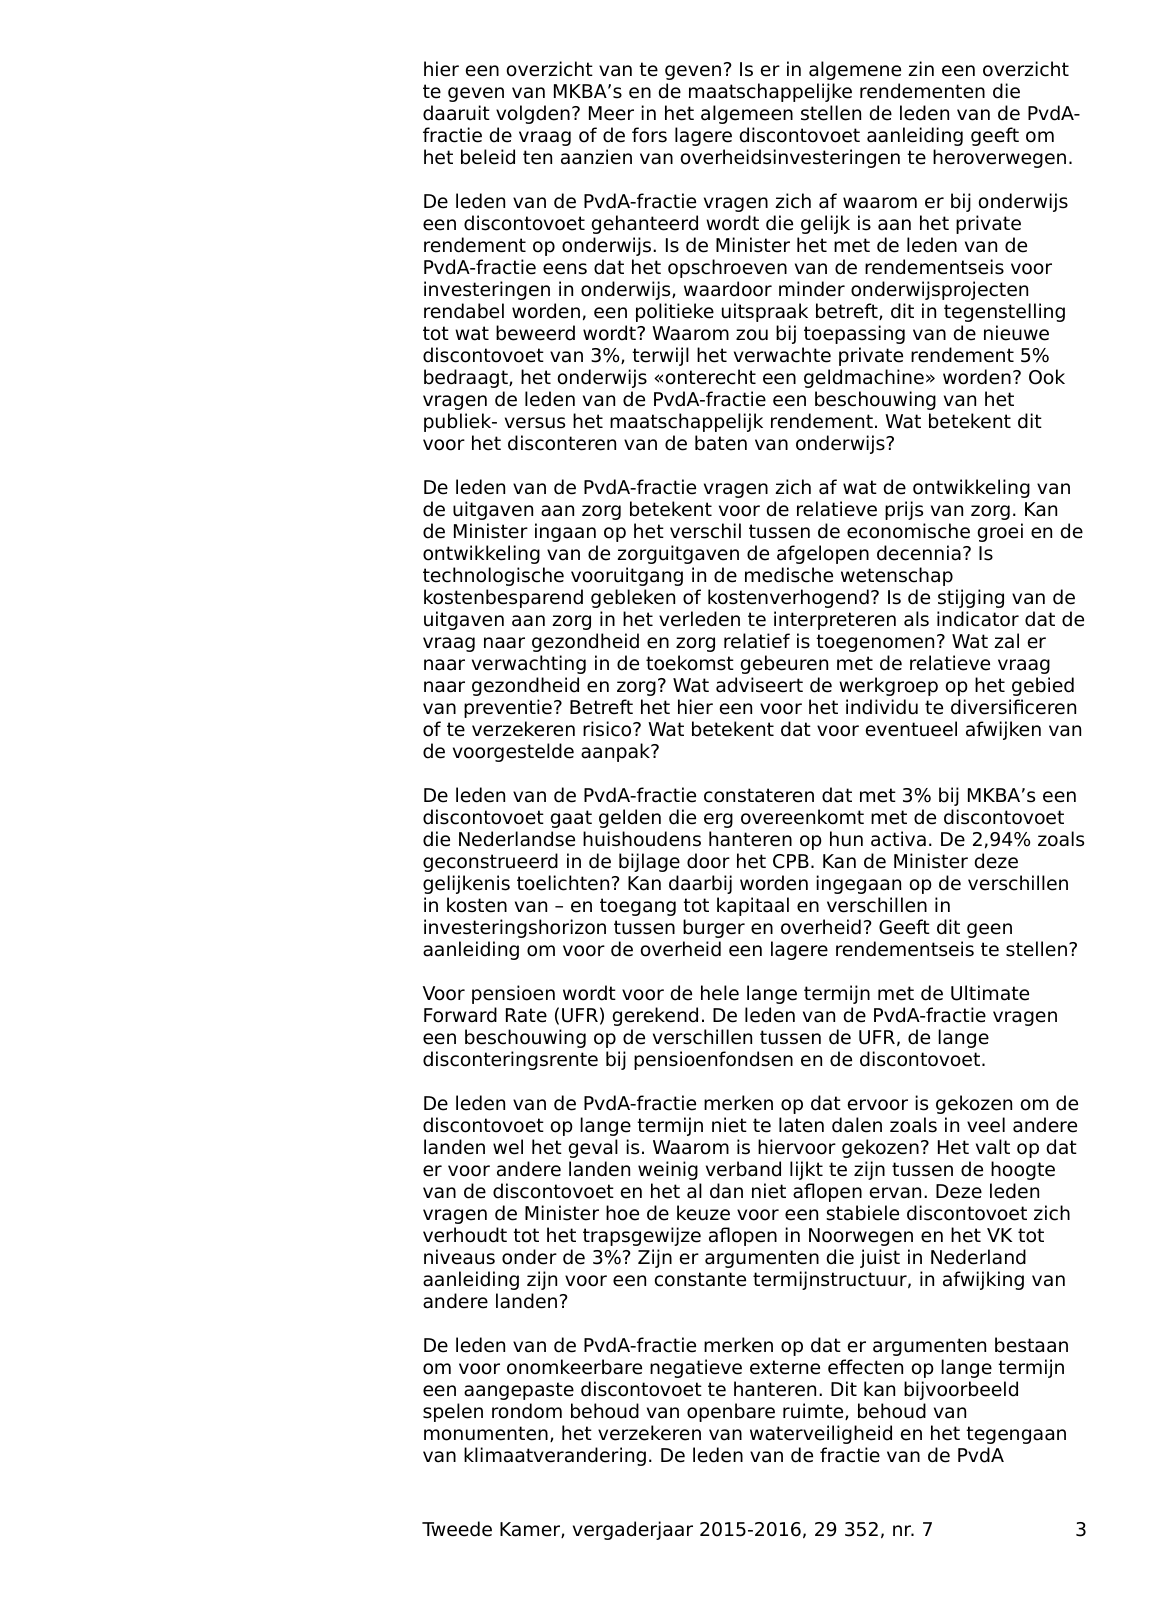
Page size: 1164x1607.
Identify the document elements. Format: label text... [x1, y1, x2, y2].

text De leden van de PvdA-fractie vragen zich af waarom er bij onderwijs een discontovoet gehanteerd wordt die gelijk is aan het private rendement op onderwijs. Is de Minister het met de leden van de PvdA-fractie eens dat het opschroeven van de rendementseis voor investeringen in onderwijs, waardoor minder onderwijsprojecten rendabel worden, een politieke uitspraak betreft, dit in tegenstelling tot wat beweerd wordt? Waarom zou bij toepassing van de nieuwe discontovoet van 3%, terwijl het verwachte private rendement 5% bedraagt, het onderwijs «onterecht een geldmachine» worden? Ook vragen de leden van de PvdA-fractie een beschouwing van het publiek- versus het maatschappelijk rendement. Wat betekent dit voor het disconteren van de baten van onderwijs? [422, 191, 1087, 455]
text De leden van de PvdA-fractie vragen zich af wat de ontwikkeling van de uitgaven aan zorg betekent voor de relatieve prijs van zorg. Kan de Minister ingaan op het verschil tussen de economische groei en de ontwikkeling van de zorguitgaven de afgelopen decennia? Is technologische vooruitgang in de medische wetenschap kostenbesparend gebleken of kostenverhogend? Is de stijging van de uitgaven aan zorg in het verleden te interpreteren als indicator dat de vraag naar gezondheid en zorg relatief is toegenomen? Wat zal er naar verwachting in de toekomst gebeuren met de relatieve vraag naar gezondheid en zorg? Wat adviseert de werkgroep op het gebied van preventie? Betreft het hier een voor het individu te diversificeren of te verzekeren risico? Wat betekent dat voor eventueel afwijken van de voorgestelde aanpak? [422, 477, 1087, 763]
text Voor pensioen wordt voor de hele lange termijn met de Ultimate Forward Rate (UFR) gerekend. De leden van de PvdA-fractie vragen een beschouwing op de verschillen tussen de UFR, de lange disconteringsrente bij pensioenfondsen en de discontovoet. [422, 983, 1087, 1071]
text De leden van de PvdA-fractie constateren dat met 3% bij MKBA’s een discontovoet gaat gelden die erg overeenkomt met de discontovoet die Nederlandse huishoudens hanteren op hun activa. De 2,94% zoals geconstrueerd in de bijlage door het CPB. Kan de Minister deze gelijkenis toelichten? Kan daarbij worden ingegaan op de verschillen in kosten van – en toegang tot kapitaal en verschillen in investeringshorizon tussen burger en overheid? Geeft dit geen aanleiding om voor de overheid een lagere rendementseis te stellen? [422, 785, 1087, 961]
text De leden van de PvdA-fractie merken op dat er argumenten bestaan om voor onomkeerbare negatieve externe effecten op lange termijn een aangepaste discontovoet te hanteren. Dit kan bijvoorbeeld spelen rondom behoud van openbare ruimte, behoud van monumenten, het verzekeren van waterveiligheid en het tegengaan van klimaatverandering. De leden van de fractie van de PvdA [422, 1335, 1087, 1467]
text De leden van de PvdA-fractie merken op dat ervoor is gekozen om de discontovoet op lange termijn niet te laten dalen zoals in veel andere landen wel het geval is. Waarom is hiervoor gekozen? Het valt op dat er voor andere landen weinig verband lijkt te zijn tussen de hoogte van de discontovoet en het al dan niet aflopen ervan. Deze leden vragen de Minister hoe de keuze voor een stabiele discontovoet zich verhoudt tot het trapsgewijze aflopen in Noorwegen en het VK tot niveaus onder de 3%? Zijn er argumenten die juist in Nederland aanleiding zijn voor een constante termijnstructuur, in afwijking van andere landen? [422, 1093, 1087, 1313]
text hier een overzicht van te geven? Is er in algemene zin een overzicht te geven van MKBA’s en de maatschappelijke rendementen die daaruit volgden? Meer in het algemeen stellen de leden van de PvdA-fractie de vraag of de fors lagere discontovoet aanleiding geeft om het beleid ten aanzien van overheidsinvesteringen te heroverwegen. [422, 59, 1087, 169]
